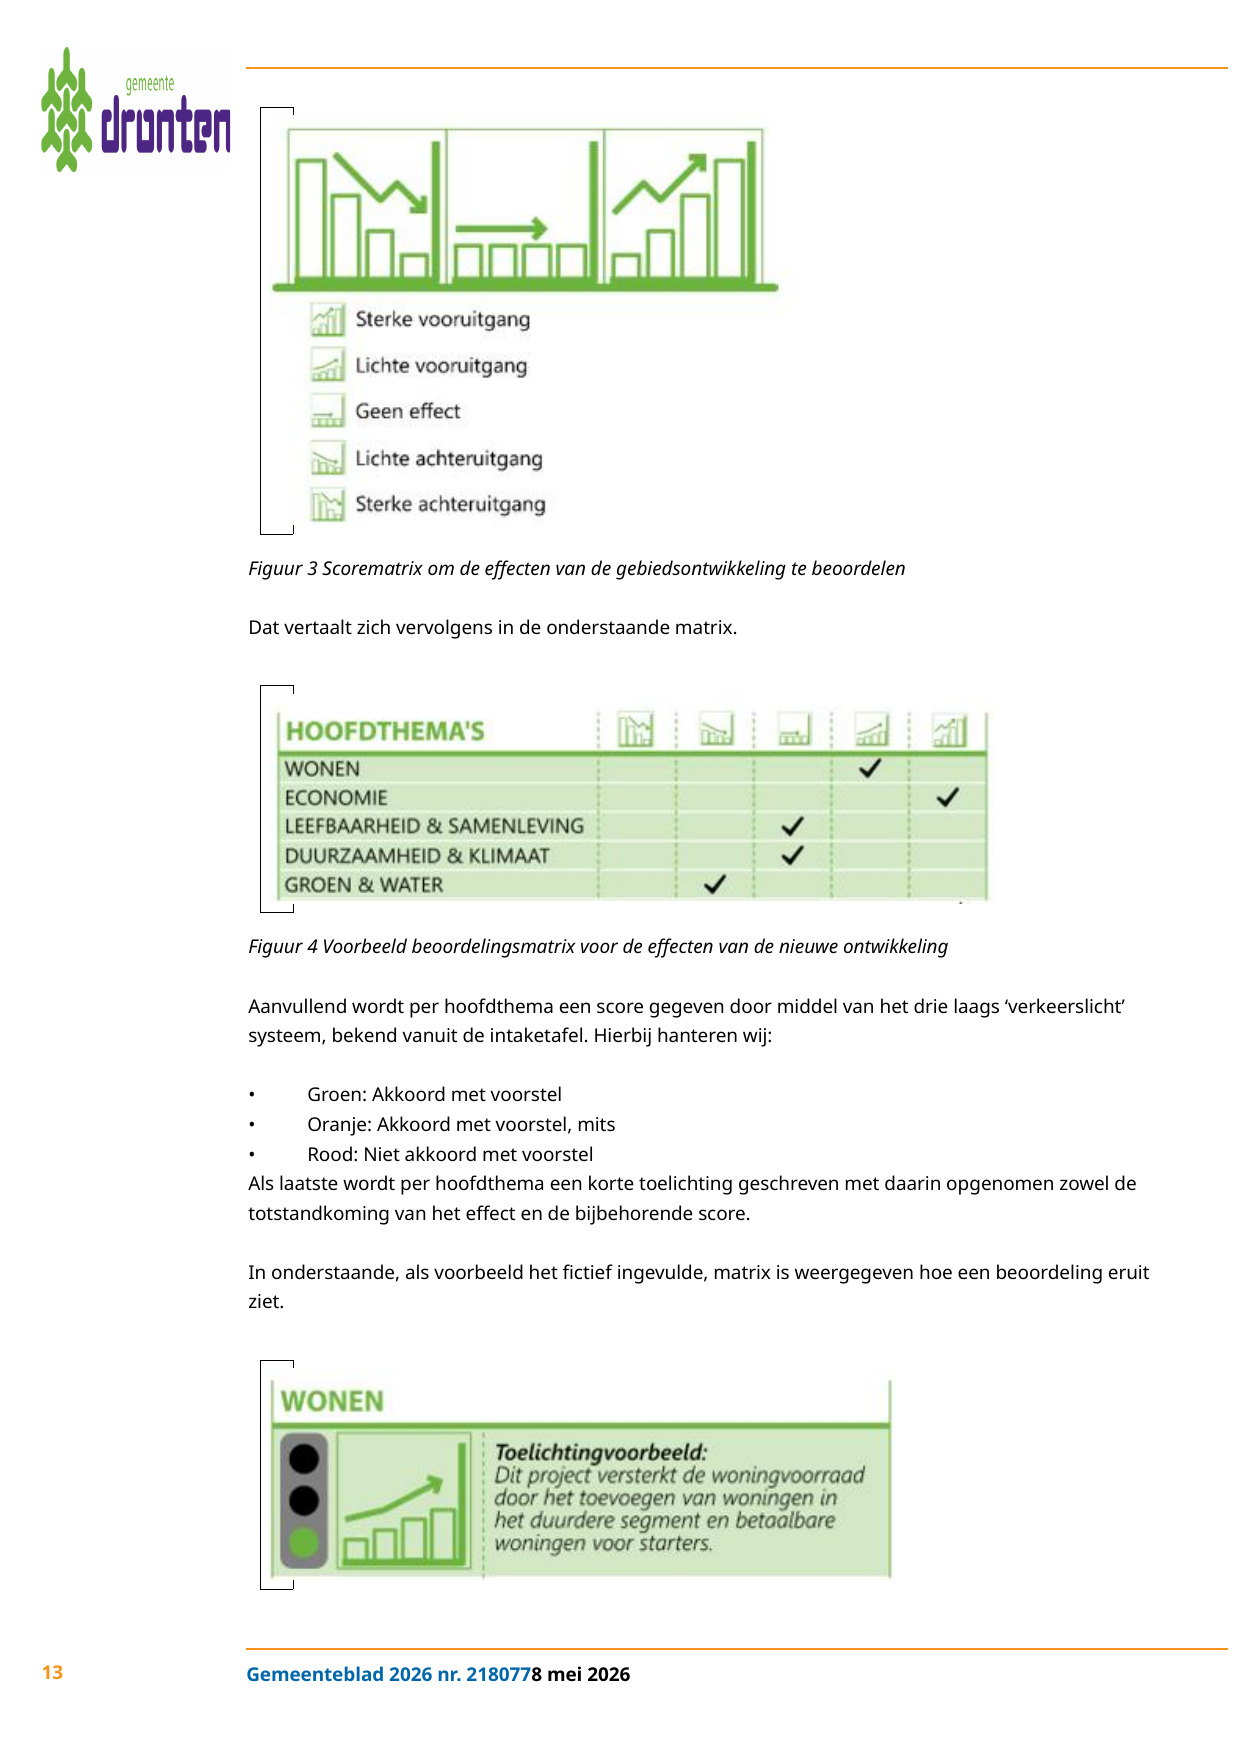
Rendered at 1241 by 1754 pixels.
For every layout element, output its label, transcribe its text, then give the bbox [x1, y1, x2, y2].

text Figuur 4 Voorbeeld beoordelingsmatrix voor de effecten van de nieuwe ontwikkeling [248, 934, 1152, 959]
text Aanvullend wordt per hoofdthema een score gegeven door middel van het drie laags ‘verkeerslicht’ systeem, bekend vanuit de intaketafel. Hierbij hanteren wij: [248, 993, 1152, 1048]
list Groen: Akkoord met voorstel [248, 1082, 1152, 1107]
list Rood: Niet akkoord met voorstel [248, 1141, 1152, 1167]
list Oranje: Akkoord met voorstel, mits [248, 1111, 1152, 1137]
text In onderstaande, als voorbeeld het fictief ingevulde, matrix is weergegeven hoe een beoordeling eruit ziet. [248, 1259, 1152, 1314]
picture [268, 115, 940, 525]
picture [41, 47, 231, 172]
text Figuur 3 Scorematrix om de effecten van de gebiedsontwikkeling te beoordelen [248, 555, 1152, 581]
text Dat vertaalt zich vervolgens in de onderstaande matrix. [248, 614, 1152, 640]
picture [268, 1368, 898, 1580]
picture [268, 694, 996, 904]
text Als laatste wordt per hoofdthema een korte toelichting geschreven met daarin opgenomen zowel de totstandkoming van het effect en de bijbehorende score. [248, 1170, 1152, 1226]
